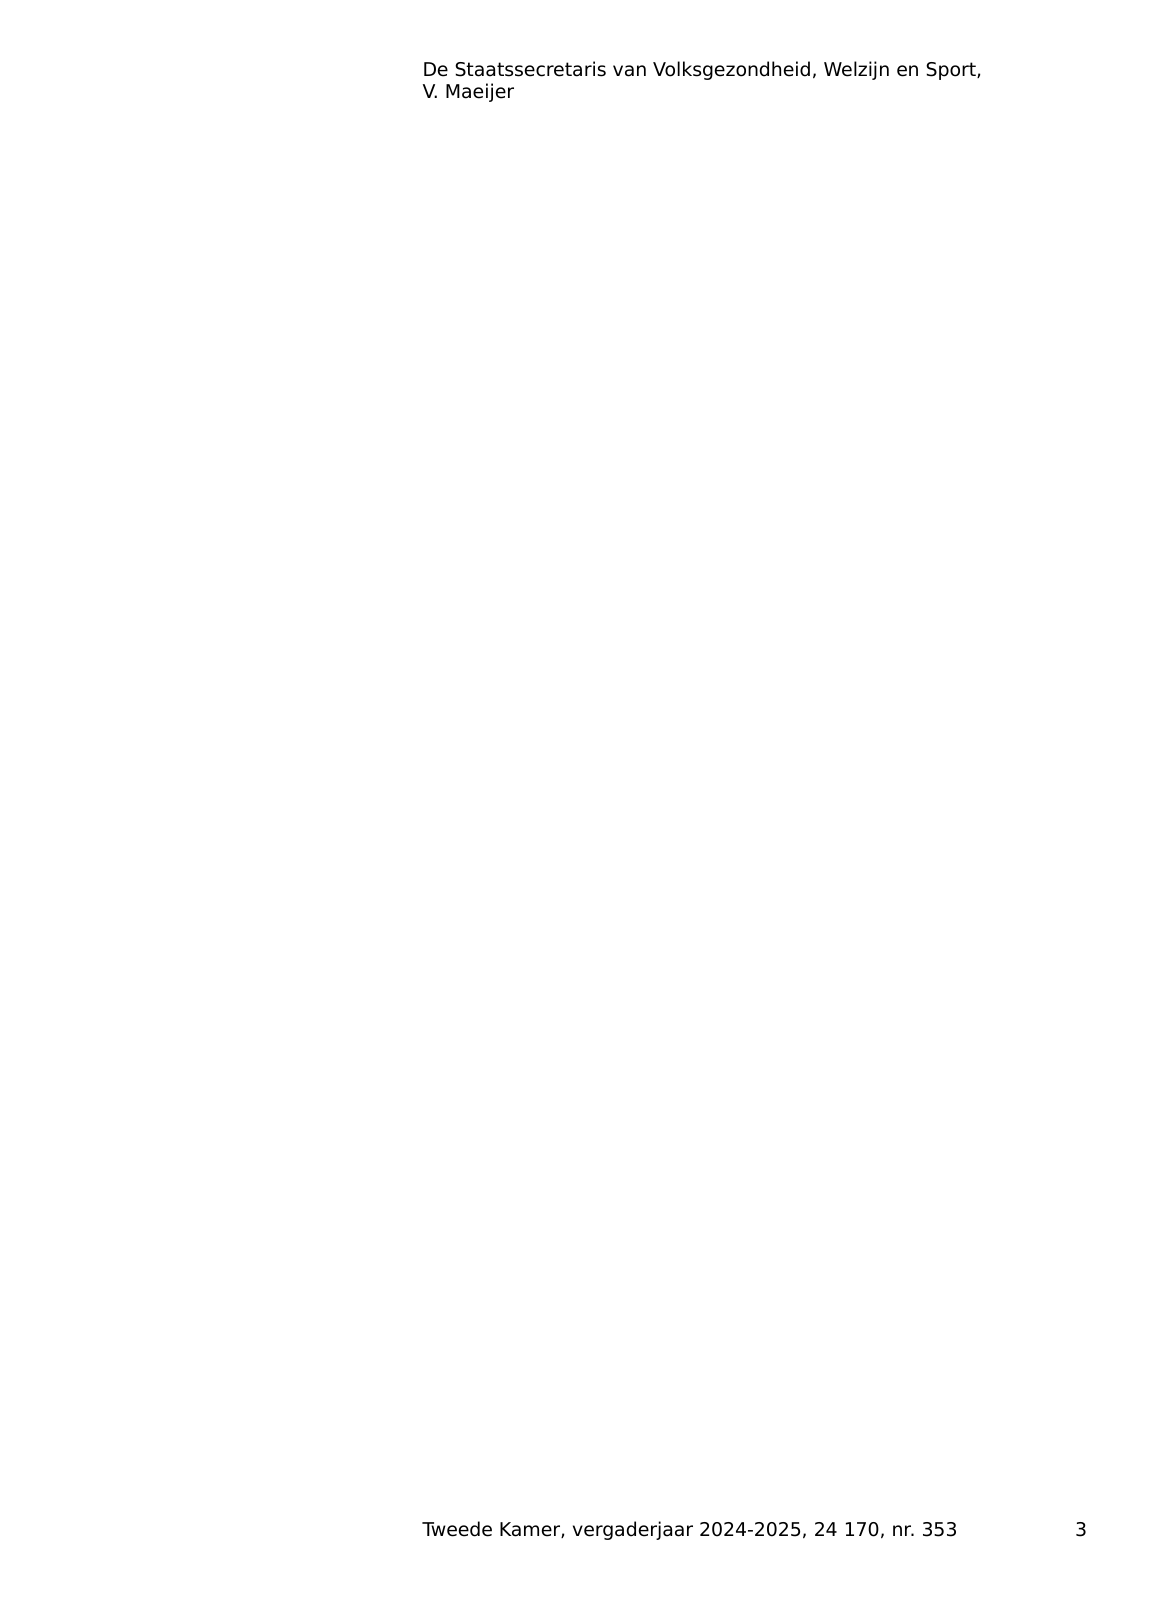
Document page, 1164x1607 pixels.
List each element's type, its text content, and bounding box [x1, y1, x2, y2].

text De Staatssecretaris van Volksgezondheid, Welzijn en Sport, V. Maeijer [422, 59, 1087, 103]
